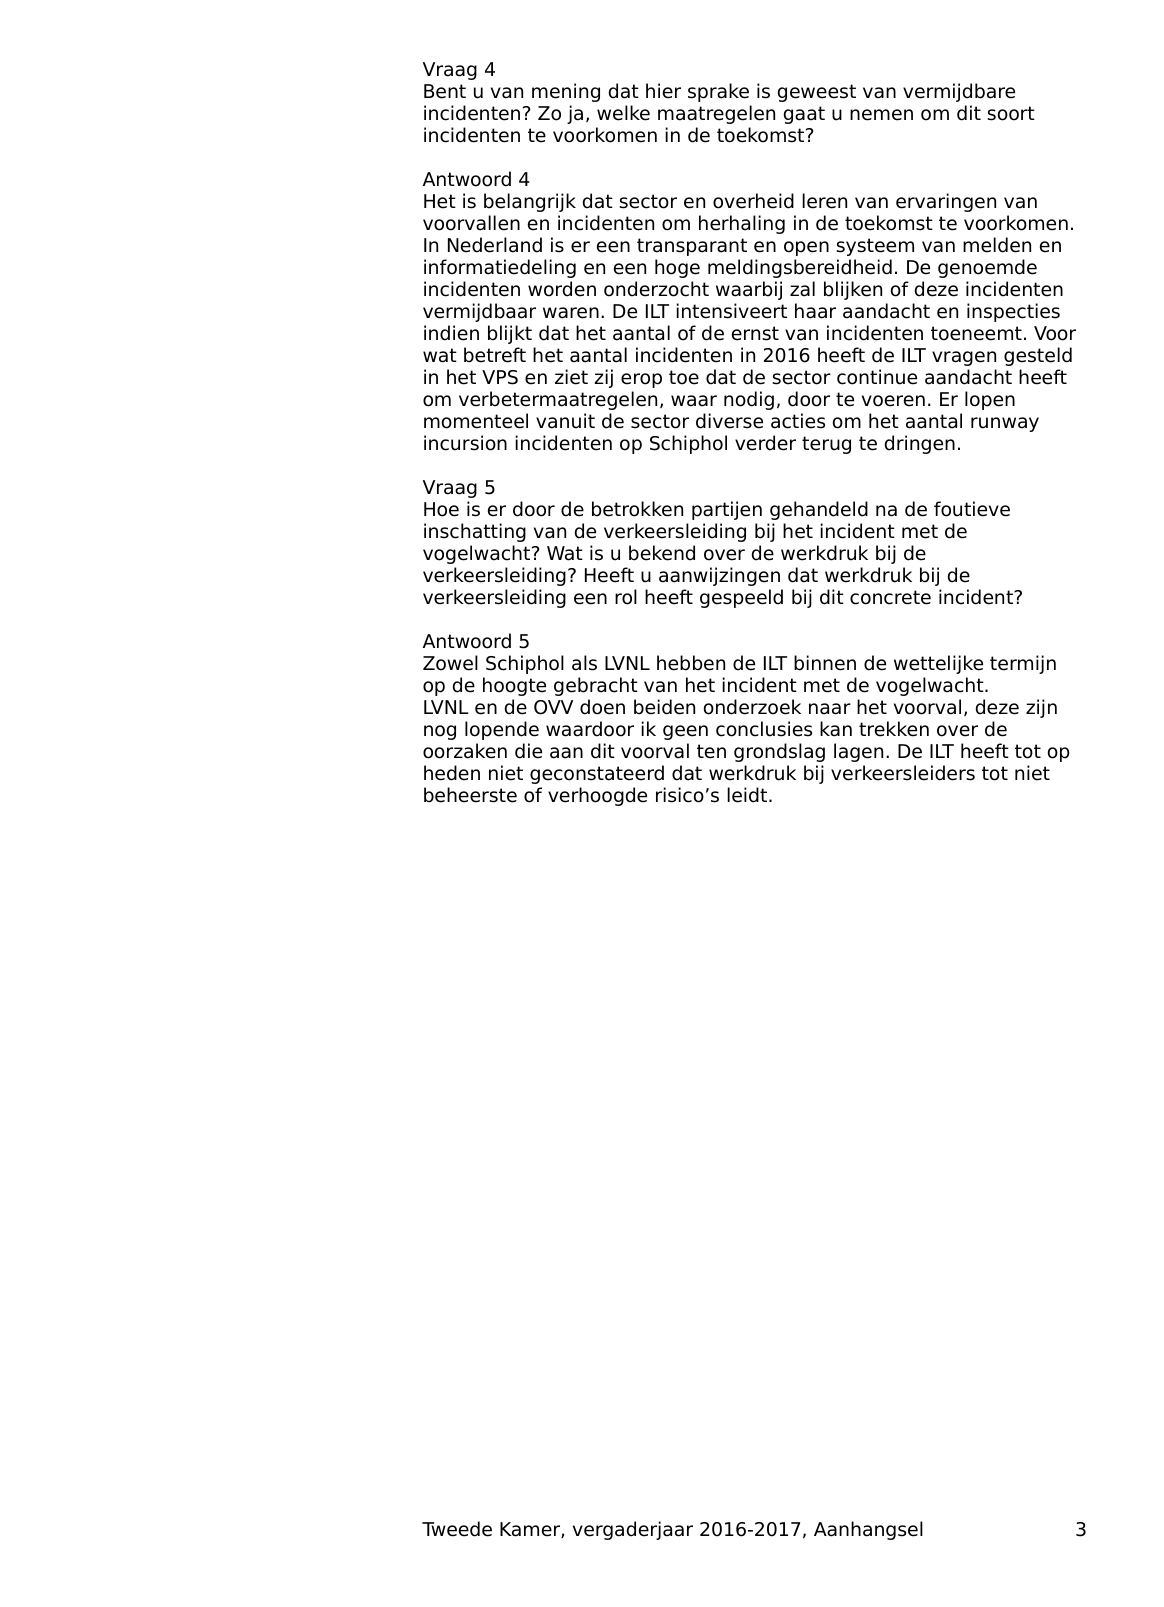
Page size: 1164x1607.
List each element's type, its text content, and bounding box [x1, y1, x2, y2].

text Vraag 4 [422, 59, 1087, 81]
text Bent u van mening dat hier sprake is geweest van vermijdbare incidenten? Zo ja, welke maatregelen gaat u nemen om dit soort incidenten te voorkomen in de toekomst? [422, 81, 1087, 147]
text Het is belangrijk dat sector en overheid leren van ervaringen van voorvallen en incidenten om herhaling in de toekomst te voorkomen. In Nederland is er een transparant en open systeem van melden en informatiedeling en een hoge meldingsbereidheid. De genoemde incidenten worden onderzocht waarbij zal blijken of deze incidenten vermijdbaar waren. De ILT intensiveert haar aandacht en inspecties indien blijkt dat het aantal of de ernst van incidenten toeneemt. Voor wat betreft het aantal incidenten in 2016 heeft de ILT vragen gesteld in het VPS en ziet zij erop toe dat de sector continue aandacht heeft om verbetermaatregelen, waar nodig, door te voeren. Er lopen momenteel vanuit de sector diverse acties om het aantal runway incursion incidenten op Schiphol verder terug te dringen. [422, 191, 1087, 455]
text Antwoord 5 [422, 631, 1087, 653]
text Antwoord 4 [422, 169, 1087, 191]
text Vraag 5 [422, 477, 1087, 499]
text Zowel Schiphol als LVNL hebben de ILT binnen de wettelijke termijn op de hoogte gebracht van het incident met de vogelwacht. [422, 653, 1087, 697]
text LVNL en de OVV doen beiden onderzoek naar het voorval, deze zijn nog lopende waardoor ik geen conclusies kan trekken over de oorzaken die aan dit voorval ten grondslag lagen. De ILT heeft tot op heden niet geconstateerd dat werkdruk bij verkeersleiders tot niet beheerste of verhoogde risico’s leidt. [422, 697, 1087, 807]
text Hoe is er door de betrokken partijen gehandeld na de foutieve inschatting van de verkeersleiding bij het incident met de vogelwacht? Wat is u bekend over de werkdruk bij de verkeersleiding? Heeft u aanwijzingen dat werkdruk bij de verkeersleiding een rol heeft gespeeld bij dit concrete incident? [422, 499, 1087, 609]
